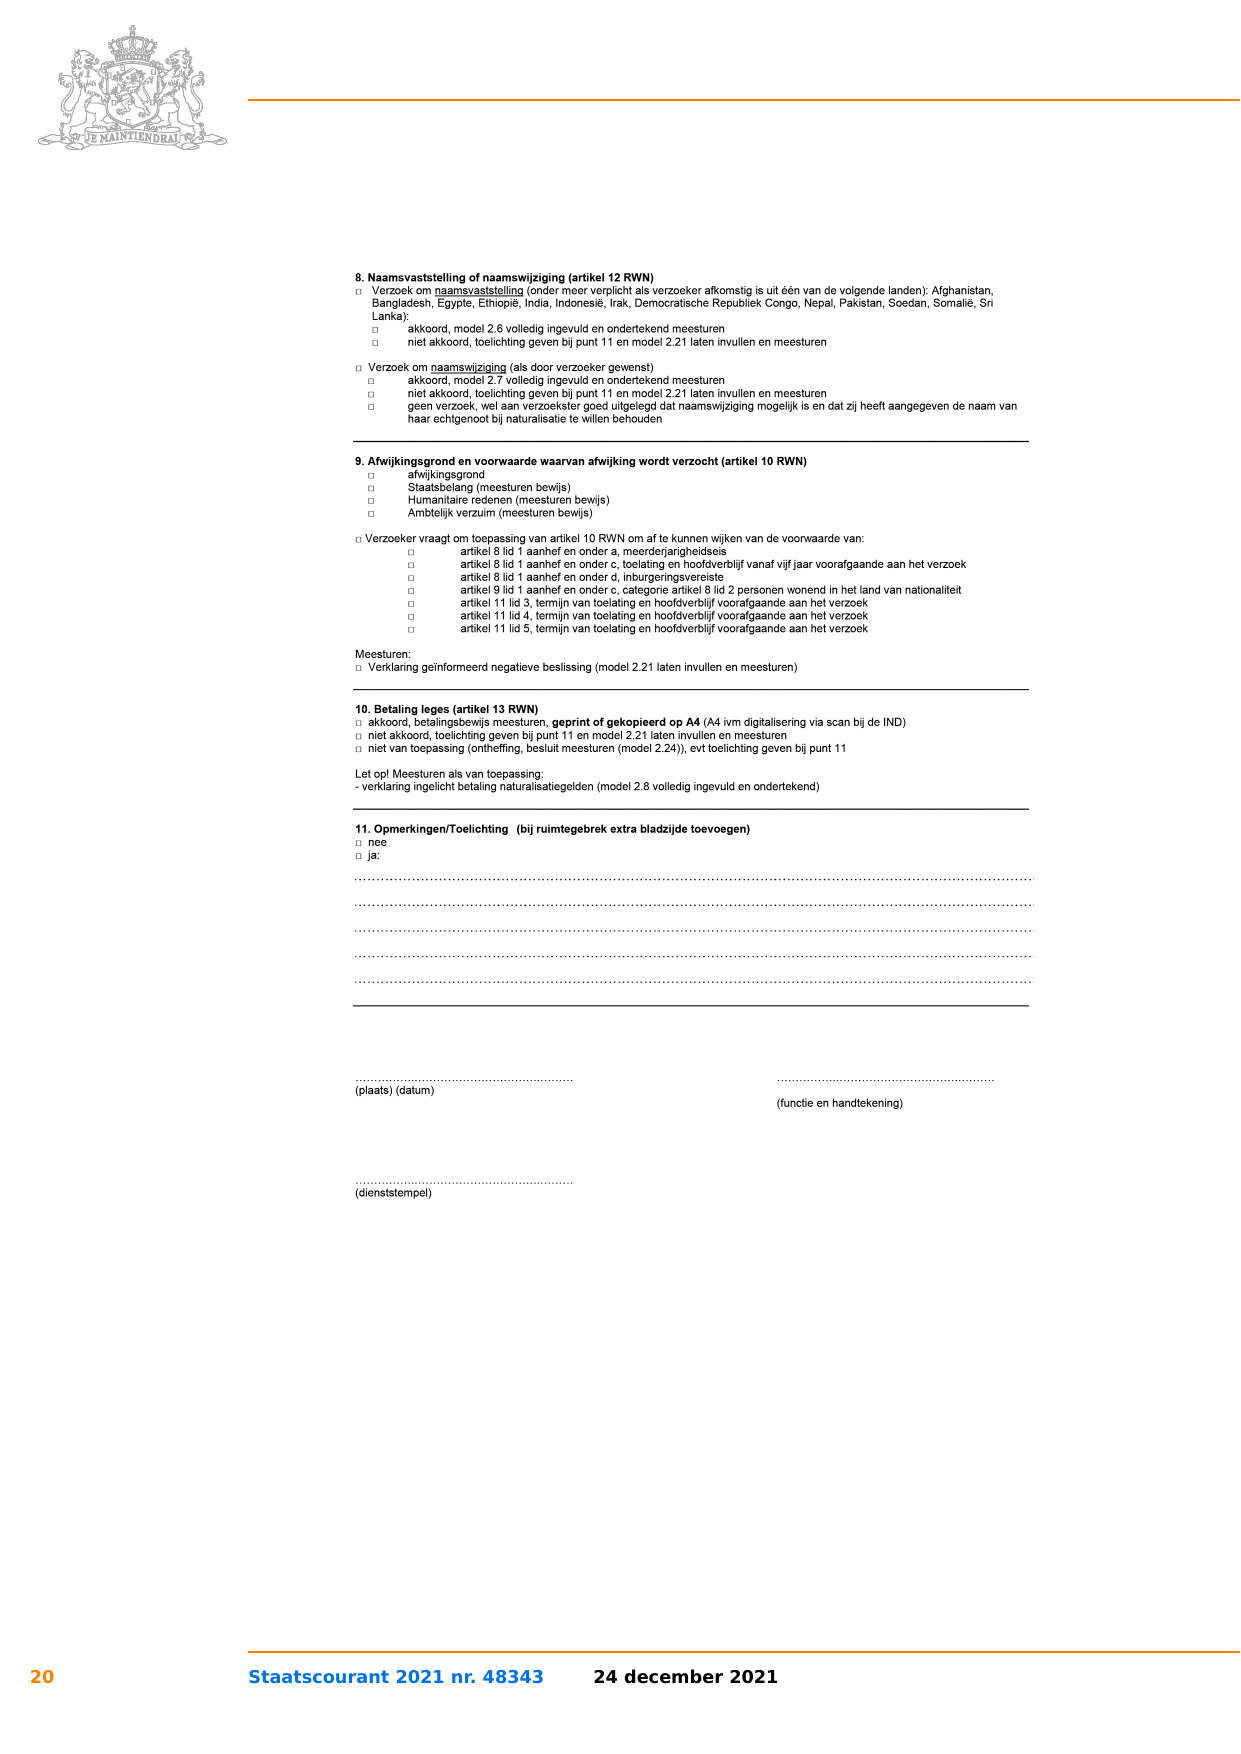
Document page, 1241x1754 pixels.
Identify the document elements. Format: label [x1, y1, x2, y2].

picture [38, 25, 227, 150]
picture [248, 151, 1134, 1404]
